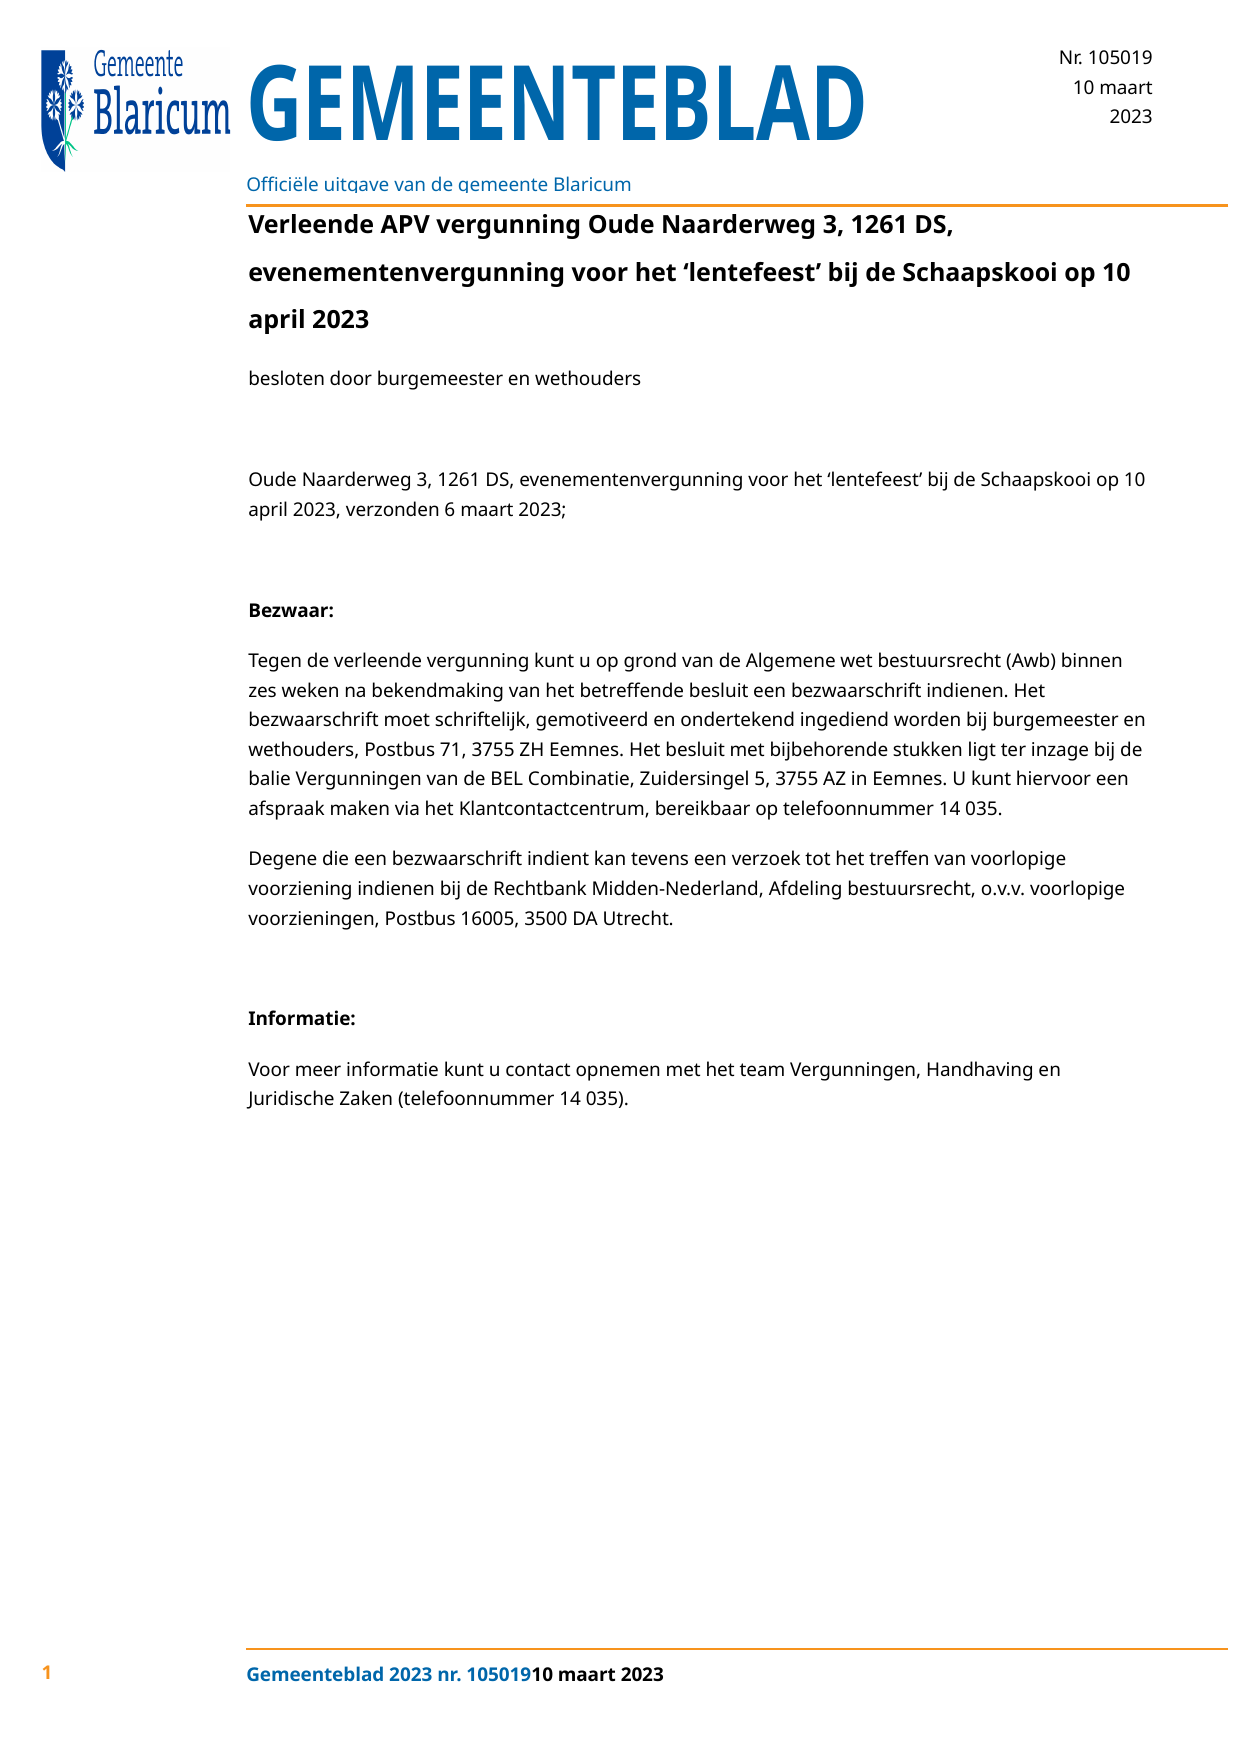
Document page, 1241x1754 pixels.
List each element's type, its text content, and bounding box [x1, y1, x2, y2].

text Informatie: [248, 1006, 1152, 1031]
text Verleende APV vergunning Oude Naarderweg 3, 1261 DS, evenementenvergunning voor het ‘lentefeest’ bij de Schaapskooi op 10 april 2023 [248, 207, 1152, 336]
text Degene die een bezwaarschrift indient kan tevens een verzoek tot het treffen van voorlopige voorziening indienen bij de Rechtbank Midden-Nederland, Afdeling bestuursrecht, o.v.v. voorlopige voorzieningen, Postbus 16005, 3500 DA Utrecht. [248, 846, 1152, 930]
text Oude Naarderweg 3, 1261 DS, evenementenvergunning voor het ‘lentefeest’ bij de Schaapskooi op 10 april 2023, verzonden 6 maart 2023; [248, 466, 1152, 522]
text besloten door burgemeester en wethouders [248, 366, 1152, 391]
text Voor meer informatie kunt u contact opnemen met het team Vergunningen, Handhaving en Juridische Zaken (telefoonnummer 14 035). [248, 1056, 1152, 1111]
text Bezwaar: [248, 597, 1152, 622]
text Tegen de verleende vergunning kunt u op grond van de Algemene wet bestuursrecht (Awb) binnen zes weken na bekendmaking van het betreffende besluit een bezwaarschrift indienen. Het bezwaarschrift moet schriftelijk, gemotiveerd en ondertekend ingediend worden bij burgemeester en wethouders, Postbus 71, 3755 ZH Eemnes. Het besluit met bijbehorende stukken ligt ter inzage bij de balie Vergunningen van de BEL Combinatie, Zuidersingel 5, 3755 AZ in Eemnes. U kunt hiervoor een afspraak maken via het Klantcontactcentrum, bereikbaar op telefoonnummer 14 035. [248, 647, 1152, 821]
picture [41, 47, 231, 172]
